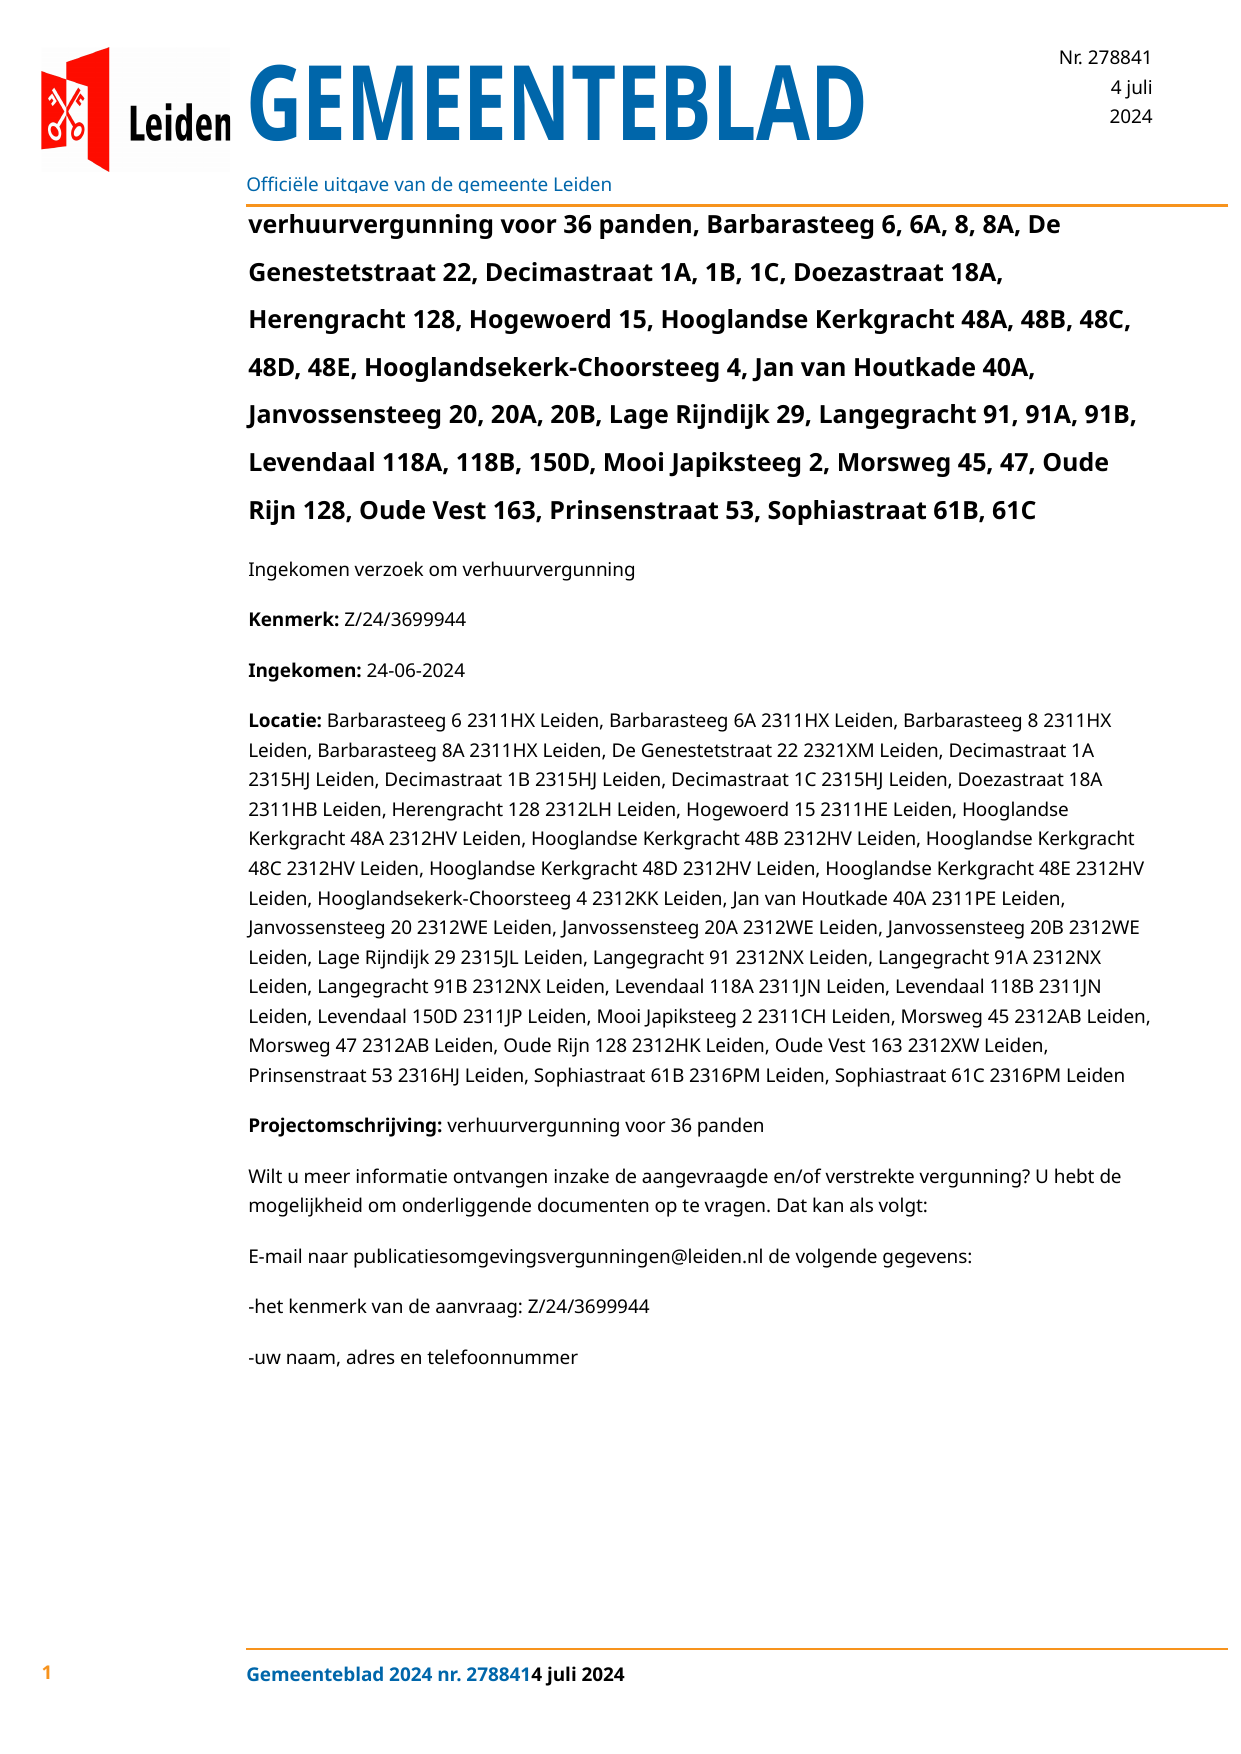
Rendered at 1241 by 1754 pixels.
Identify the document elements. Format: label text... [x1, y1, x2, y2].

picture [41, 47, 231, 172]
text Wilt u meer informatie ontvangen inzake de aangevraagde en/of verstrekte vergunning? U hebt de mogelijkheid om onderliggende documenten op te vragen. Dat kan als volgt: [248, 1163, 1152, 1218]
text Kenmerk: Z/24/3699944 [248, 606, 1152, 632]
text Locatie: Barbarasteeg 6 2311HX Leiden, Barbarasteeg 6A 2311HX Leiden, Barbarasteeg 8 2311HX Leiden, Barbarasteeg 8A 2311HX Leiden, De Genestetstraat 22 2321XM Leiden, Decimastraat 1A 2315HJ Leiden, Decimastraat 1B 2315HJ Leiden, Decimastraat 1C 2315HJ Leiden, Doezastraat 18A 2311HB Leiden, Herengracht 128 2312LH Leiden, Hogewoerd 15 2311HE Leiden, Hooglandse Kerkgracht 48A 2312HV Leiden, Hooglandse Kerkgracht 48B 2312HV Leiden, Hooglandse Kerkgracht 48C 2312HV Leiden, Hooglandse Kerkgracht 48D 2312HV Leiden, Hooglandse Kerkgracht 48E 2312HV Leiden, Hooglandsekerk-Choorsteeg 4 2312KK Leiden, Jan van Houtkade 40A 2311PE Leiden, Janvossensteeg 20 2312WE Leiden, Janvossensteeg 20A 2312WE Leiden, Janvossensteeg 20B 2312WE Leiden, Lage Rijndijk 29 2315JL Leiden, Langegracht 91 2312NX Leiden, Langegracht 91A 2312NX Leiden, Langegracht 91B 2312NX Leiden, Levendaal 118A 2311JN Leiden, Levendaal 118B 2311JN Leiden, Levendaal 150D 2311JP Leiden, Mooi Japiksteeg 2 2311CH Leiden, Morsweg 45 2312AB Leiden, Morsweg 47 2312AB Leiden, Oude Rijn 128 2312HK Leiden, Oude Vest 163 2312XW Leiden, Prinsenstraat 53 2316HJ Leiden, Sophiastraat 61B 2316PM Leiden, Sophiastraat 61C 2316PM Leiden [248, 707, 1152, 1088]
text Ingekomen verzoek om verhuurvergunning [248, 556, 1152, 582]
text -uw naam, adres en telefoonnummer [248, 1344, 1152, 1369]
text -het kenmerk van de aanvraag: Z/24/3699944 [248, 1293, 1152, 1319]
text Projectomschrijving: verhuurvergunning voor 36 panden [248, 1113, 1152, 1138]
text Ingekomen: 24-06-2024 [248, 657, 1152, 682]
text E-mail naar publicatiesomgevingsvergunningen@leiden.nl de volgende gegevens: [248, 1243, 1152, 1269]
text verhuurvergunning voor 36 panden, Barbarasteeg 6, 6A, 8, 8A, De Genestetstraat 22, Decimastraat 1A, 1B, 1C, Doezastraat 18A, Herengracht 128, Hogewoerd 15, Hooglandse Kerkgracht 48A, 48B, 48C, 48D, 48E, Hooglandsekerk-Choorsteeg 4, Jan van Houtkade 40A, Janvossensteeg 20, 20A, 20B, Lage Rijndijk 29, Langegracht 91, 91A, 91B, Levendaal 118A, 118B, 150D, Mooi Japiksteeg 2, Morsweg 45, 47, Oude Rijn 128, Oude Vest 163, Prinsenstraat 53, Sophiastraat 61B, 61C [248, 207, 1152, 526]
